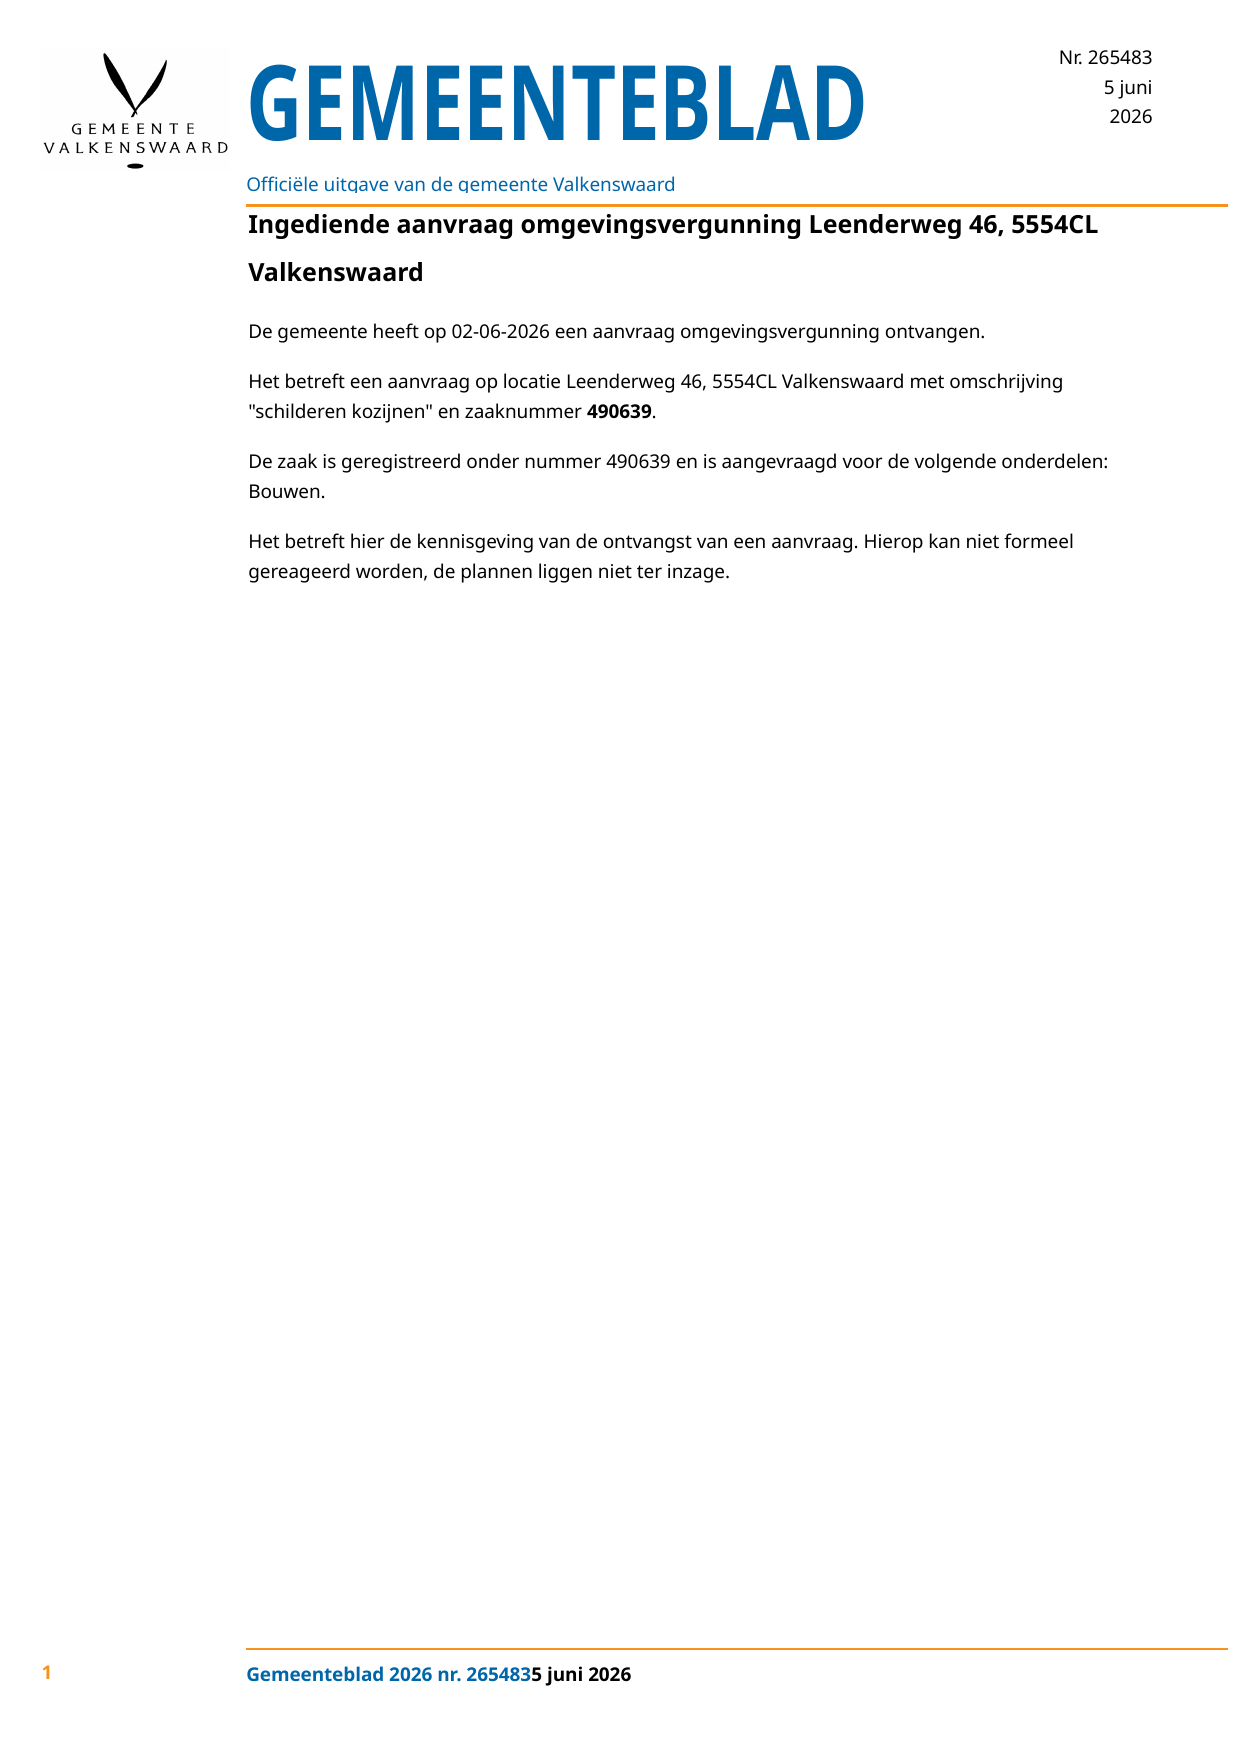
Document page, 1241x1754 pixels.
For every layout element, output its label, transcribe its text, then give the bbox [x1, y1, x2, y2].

text De gemeente heeft op 02-06-2026 een aanvraag omgevingsvergunning ontvangen. [248, 318, 1152, 344]
text Ingediende aanvraag omgevingsvergunning Leenderweg 46, 5554CL Valkenswaard [248, 207, 1152, 288]
picture [41, 47, 231, 172]
text De zaak is geregistreerd onder nummer 490639 en is aangevraagd voor de volgende onderdelen: Bouwen. [248, 448, 1152, 504]
text Het betreft hier de kennisgeving van de ontvangst van een aanvraag. Hierop kan niet formeel gereageerd worden, de plannen liggen niet ter inzage. [248, 528, 1152, 584]
text Het betreft een aanvraag op locatie Leenderweg 46, 5554CL Valkenswaard met omschrijving "schilderen kozijnen" en zaaknummer 490639. [248, 368, 1152, 424]
